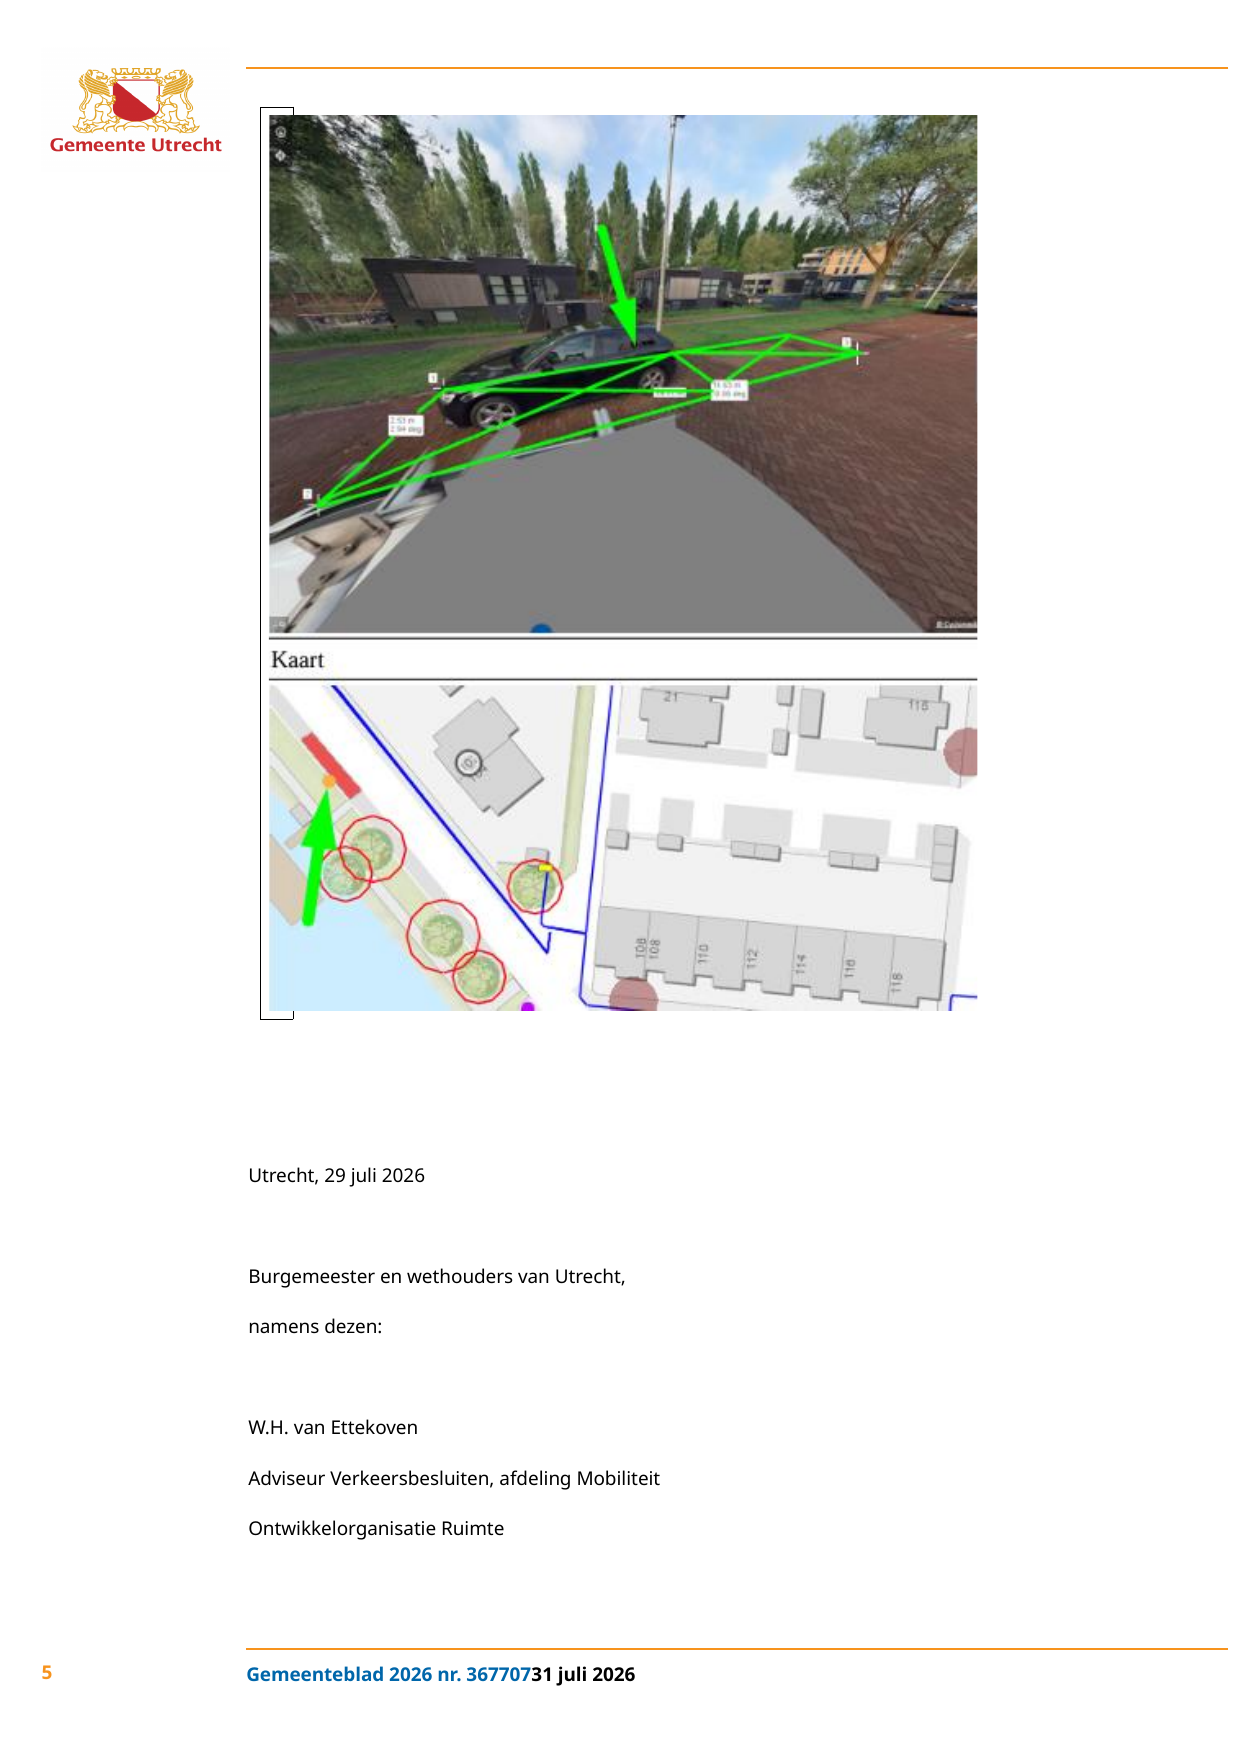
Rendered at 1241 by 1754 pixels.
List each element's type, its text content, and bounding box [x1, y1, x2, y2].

text W.H. van Ettekoven [248, 1414, 1152, 1440]
text Burgemeester en wethouders van Utrecht, [248, 1263, 1152, 1289]
picture [41, 47, 231, 172]
text Utrecht, 29 juli 2026 [248, 1162, 1152, 1188]
text Ontwikkelorganisatie Ruimte [248, 1515, 1152, 1541]
picture [268, 115, 978, 1011]
text Adviseur Verkeersbesluiten, afdeling Mobiliteit [248, 1465, 1152, 1491]
text namens dezen: [248, 1313, 1152, 1339]
